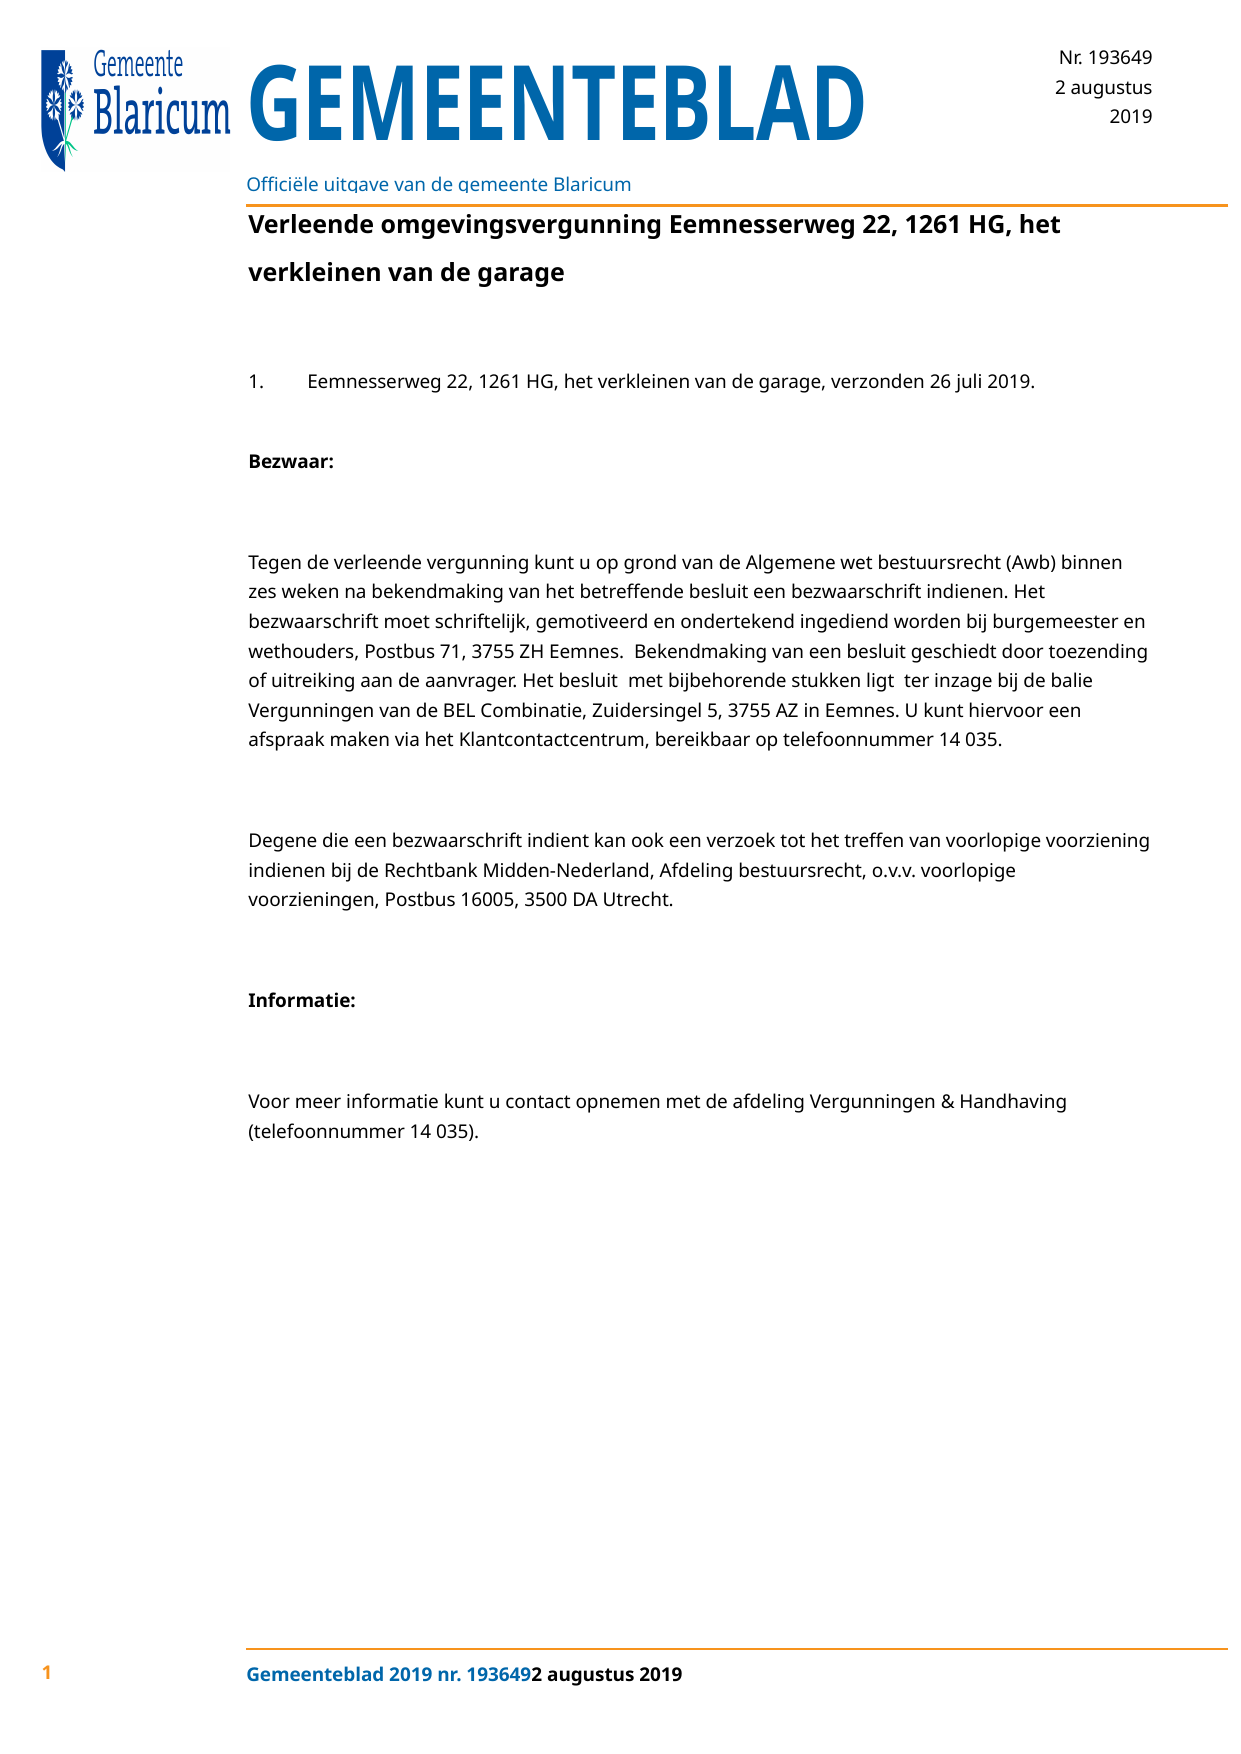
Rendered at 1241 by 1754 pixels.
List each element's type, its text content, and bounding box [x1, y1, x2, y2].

text Informatie: [248, 987, 1152, 1013]
text Voor meer informatie kunt u contact opnemen met de afdeling Vergunningen & Handhaving (telefoonnummer 14 035). [248, 1088, 1152, 1144]
text Bezwaar: [248, 448, 1152, 474]
text Tegen de verleende vergunning kunt u op grond van de Algemene wet bestuursrecht (Awb) binnen zes weken na bekendmaking van het betreffende besluit een bezwaarschrift indienen. Het bezwaarschrift moet schriftelijk, gemotiveerd en ondertekend ingediend worden bij burgemeester en wethouders, Postbus 71, 3755 ZH Eemnes. Bekendmaking van een besluit geschiedt door toezending of uitreiking aan de aanvrager. Het besluit met bijbehorende stukken ligt ter inzage bij de balie Vergunningen van de BEL Combinatie, Zuidersingel 5, 3755 AZ in Eemnes. U kunt hiervoor een afspraak maken via het Klantcontactcentrum, bereikbaar op telefoonnummer 14 035. [248, 549, 1152, 752]
text Verleende omgevingsvergunning Eemnesserweg 22, 1261 HG, het verkleinen van de garage [248, 207, 1152, 288]
text Degene die een bezwaarschrift indient kan ook een verzoek tot het treffen van voorlopige voorziening indienen bij de Rechtbank Midden-Nederland, Afdeling bestuursrecht, o.v.v. voorlopige voorzieningen, Postbus 16005, 3500 DA Utrecht. [248, 827, 1152, 912]
list Eemnesserweg 22, 1261 HG, het verkleinen van de garage, verzonden 26 juli 2019. [248, 368, 1152, 394]
picture [41, 47, 231, 172]
